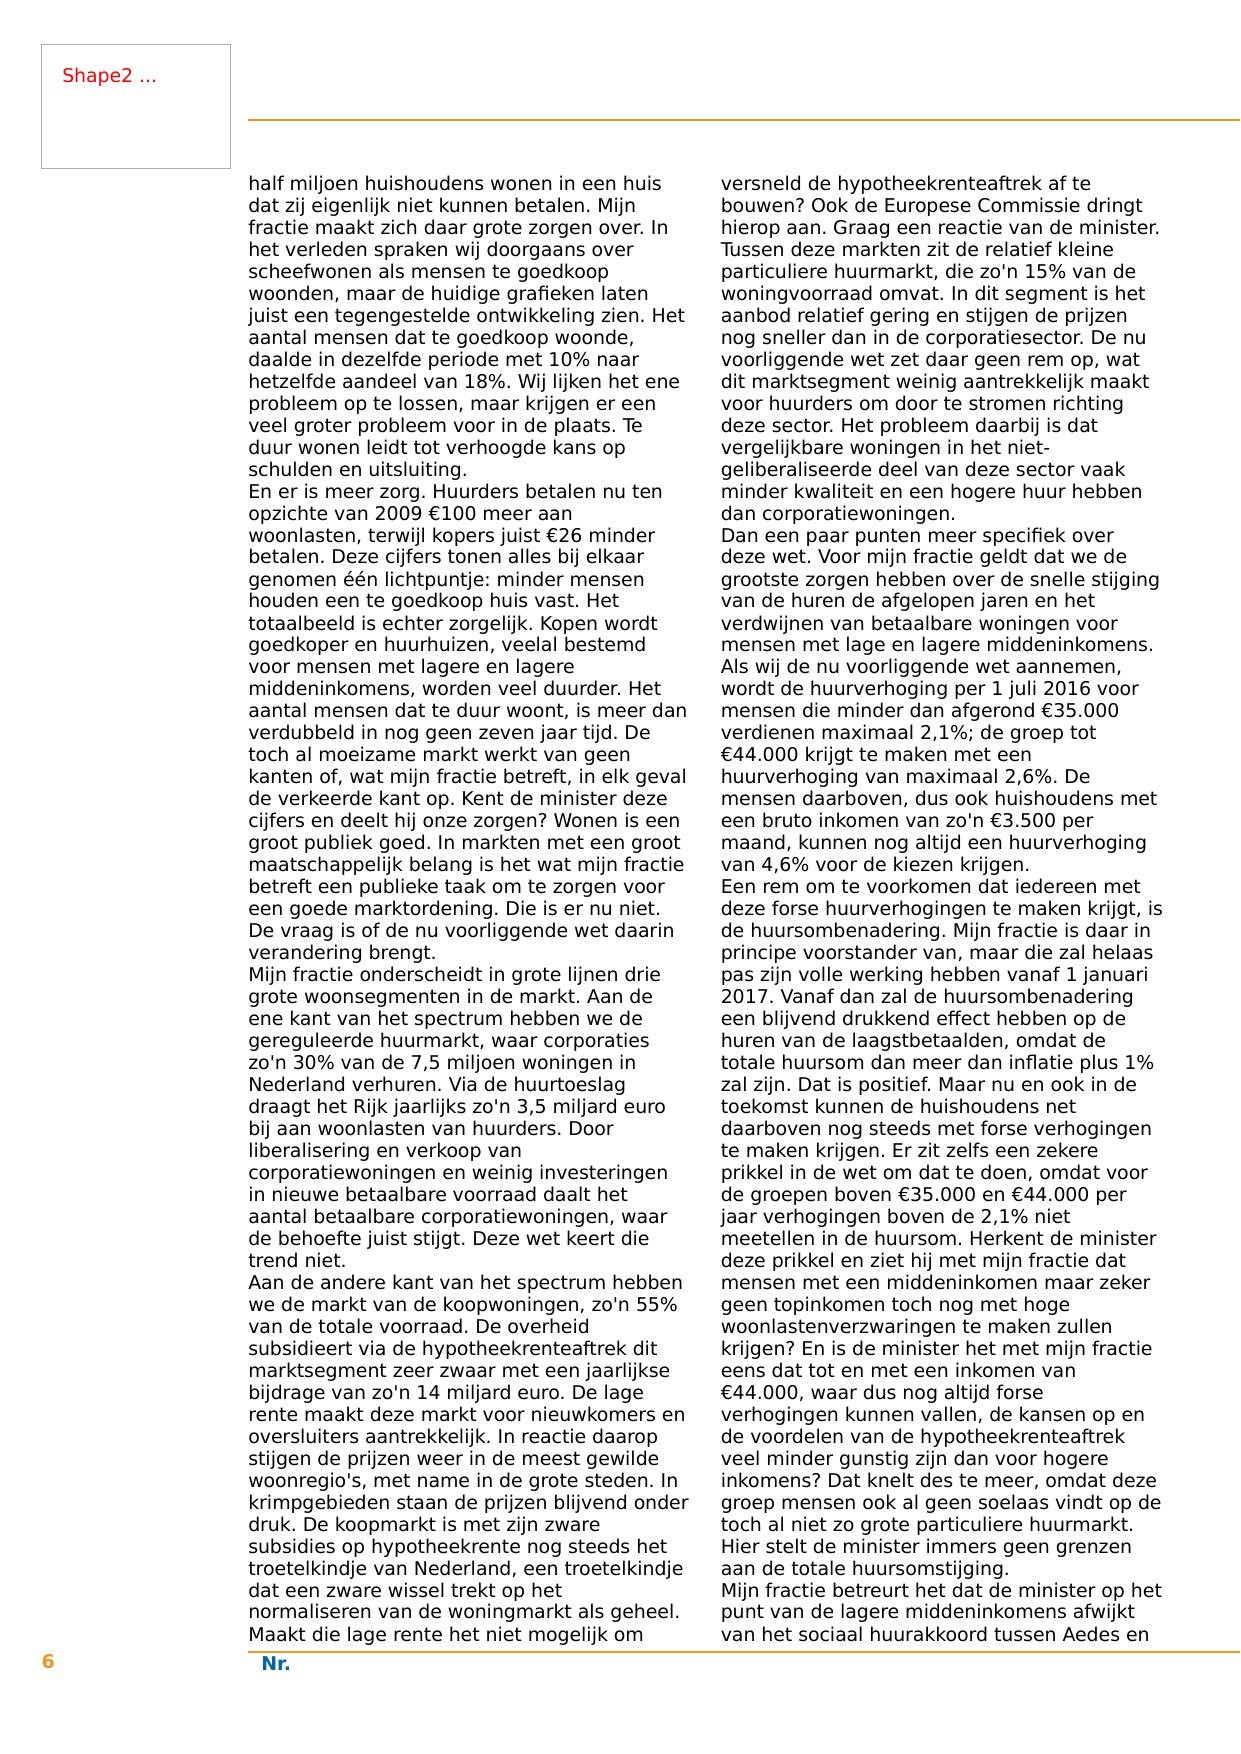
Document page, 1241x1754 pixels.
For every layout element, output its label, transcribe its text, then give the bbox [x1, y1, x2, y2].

text Mijn fractie onderscheidt in grote lijnen drie grote woonsegmenten in de markt. Aan de ene kant van het spectrum hebben we de gereguleerde huurmarkt, waar corporaties zo'n 30% van de 7,5 miljoen woningen in Nederland verhuren. Via de huurtoeslag draagt het Rijk jaarlijks zo'n 3,5 miljard euro bij aan woonlasten van huurders. Door liberalisering en verkoop van corporatiewoningen en weinig investeringen in nieuwe betaalbare voorraad daalt het aantal betaalbare corporatiewoningen, waar de behoefte juist stijgt. Deze wet keert die trend niet. [248, 964, 691, 1272]
text Dan een paar punten meer specifiek over deze wet. Voor mijn fractie geldt dat we de grootste zorgen hebben over de snelle stijging van de huren de afgelopen jaren en het verdwijnen van betaalbare woningen voor mensen met lage en lagere middeninkomens. Als wij de nu voorliggende wet aannemen, wordt de huurverhoging per 1 juli 2016 voor mensen die minder dan afgerond €35.000 verdienen maximaal 2,1%; de groep tot €44.000 krijgt te maken met een huurverhoging van maximaal 2,6%. De mensen daarboven, dus ook huishoudens met een bruto inkomen van zo'n €3.500 per maand, kunnen nog altijd een huurverhoging van 4,6% voor de kiezen krijgen. [721, 524, 1163, 876]
text Aan de andere kant van het spectrum hebben we de markt van de koopwoningen, zo'n 55% van de totale voorraad. De overheid subsidieert via de hypotheekrenteaftrek dit marktsegment zeer zwaar met een jaarlijkse bijdrage van zo'n 14 miljard euro. De lage rente maakt deze markt voor nieuwkomers en oversluiters aantrekkelijk. In reactie daarop stijgen de prijzen weer in de meest gewilde woonregio's, met name in de grote steden. In krimpgebieden staan de prijzen blijvend onder druk. De koopmarkt is met zijn zware subsidies op hypotheekrente nog steeds het troetelkindje van Nederland, een troetelkindje dat een zware wissel trekt op het normaliseren van de woningmarkt als geheel. Maakt die lage rente het niet mogelijk om [248, 1272, 691, 1645]
text Een rem om te voorkomen dat iedereen met deze forse huurverhogingen te maken krijgt, is de huursombenadering. Mijn fractie is daar in principe voorstander van, maar die zal helaas pas zijn volle werking hebben vanaf 1 januari 2017. Vanaf dan zal de huursombenadering een blijvend drukkend effect hebben op de huren van de laagstbetaalden, omdat de totale huursom dan meer dan inflatie plus 1% zal zijn. Dat is positief. Maar nu en ook in de toekomst kunnen de huishoudens net daarboven nog steeds met forse verhogingen te maken krijgen. Er zit zelfs een zekere prikkel in de wet om dat te doen, omdat voor de groepen boven €35.000 en €44.000 per jaar verhogingen boven de 2,1% niet meetellen in de huursom. Herkent de minister deze prikkel en ziet hij met mijn fractie dat mensen met een middeninkomen maar zeker geen topinkomen toch nog met hoge woonlastenverzwaringen te maken zullen krijgen? En is de minister het met mijn fractie eens dat tot en met een inkomen van €44.000, waar dus nog altijd forse verhogingen kunnen vallen, de kansen op en de voordelen van de hypotheekrenteaftrek veel minder gunstig zijn dan voor hogere inkomens? Dat knelt des te meer, omdat deze groep mensen ook al geen soelaas vindt op de toch al niet zo grote particuliere huurmarkt. Hier stelt de minister immers geen grenzen aan de totale huursomstijging. [721, 876, 1163, 1579]
text Tussen deze markten zit de relatief kleine particuliere huurmarkt, die zo'n 15% van de woningvoorraad omvat. In dit segment is het aanbod relatief gering en stijgen de prijzen nog sneller dan in de corporatiesector. De nu voorliggende wet zet daar geen rem op, wat dit marktsegment weinig aantrekkelijk maakt voor huurders om door te stromen richting deze sector. Het probleem daarbij is dat vergelijkbare woningen in het niet-geliberaliseerde deel van deze sector vaak minder kwaliteit en een hogere huur hebben dan corporatiewoningen. [721, 239, 1163, 524]
text Mijn fractie betreurt het dat de minister op het punt van de lagere middeninkomens afwijkt van het sociaal huurakkoord tussen Aedes en [721, 1579, 1163, 1645]
text versneld de hypotheekrenteaftrek af te bouwen? Ook de Europese Commissie dringt hierop aan. Graag een reactie van de minister. [721, 173, 1163, 239]
text En er is meer zorg. Huurders betalen nu ten opzichte van 2009 €100 meer aan woonlasten, terwijl kopers juist €26 minder betalen. Deze cijfers tonen alles bij elkaar genomen één lichtpuntje: minder mensen houden een te goedkoop huis vast. Het totaalbeeld is echter zorgelijk. Kopen wordt goedkoper en huurhuizen, veelal bestemd voor mensen met lagere en lagere middeninkomens, worden veel duurder. Het aantal mensen dat te duur woont, is meer dan verdubbeld in nog geen zeven jaar tijd. De toch al moeizame markt werkt van geen kanten of, wat mijn fractie betreft, in elk geval de verkeerde kant op. Kent de minister deze cijfers en deelt hij onze zorgen? Wonen is een groot publiek goed. In markten met een groot maatschappelijk belang is het wat mijn fractie betreft een publieke taak om te zorgen voor een goede marktordening. Die is er nu niet. De vraag is of de nu voorliggende wet daarin verandering brengt. [248, 481, 691, 964]
text half miljoen huishoudens wonen in een huis dat zij eigenlijk niet kunnen betalen. Mijn fractie maakt zich daar grote zorgen over. In het verleden spraken wij doorgaans over scheefwonen als mensen te goedkoop woonden, maar de huidige grafieken laten juist een tegengestelde ontwikkeling zien. Het aantal mensen dat te goedkoop woonde, daalde in dezelfde periode met 10% naar hetzelfde aandeel van 18%. Wij lijken het ene probleem op te lossen, maar krijgen er een veel groter probleem voor in de plaats. Te duur wonen leidt tot verhoogde kans op schulden en uitsluiting. [248, 173, 691, 481]
